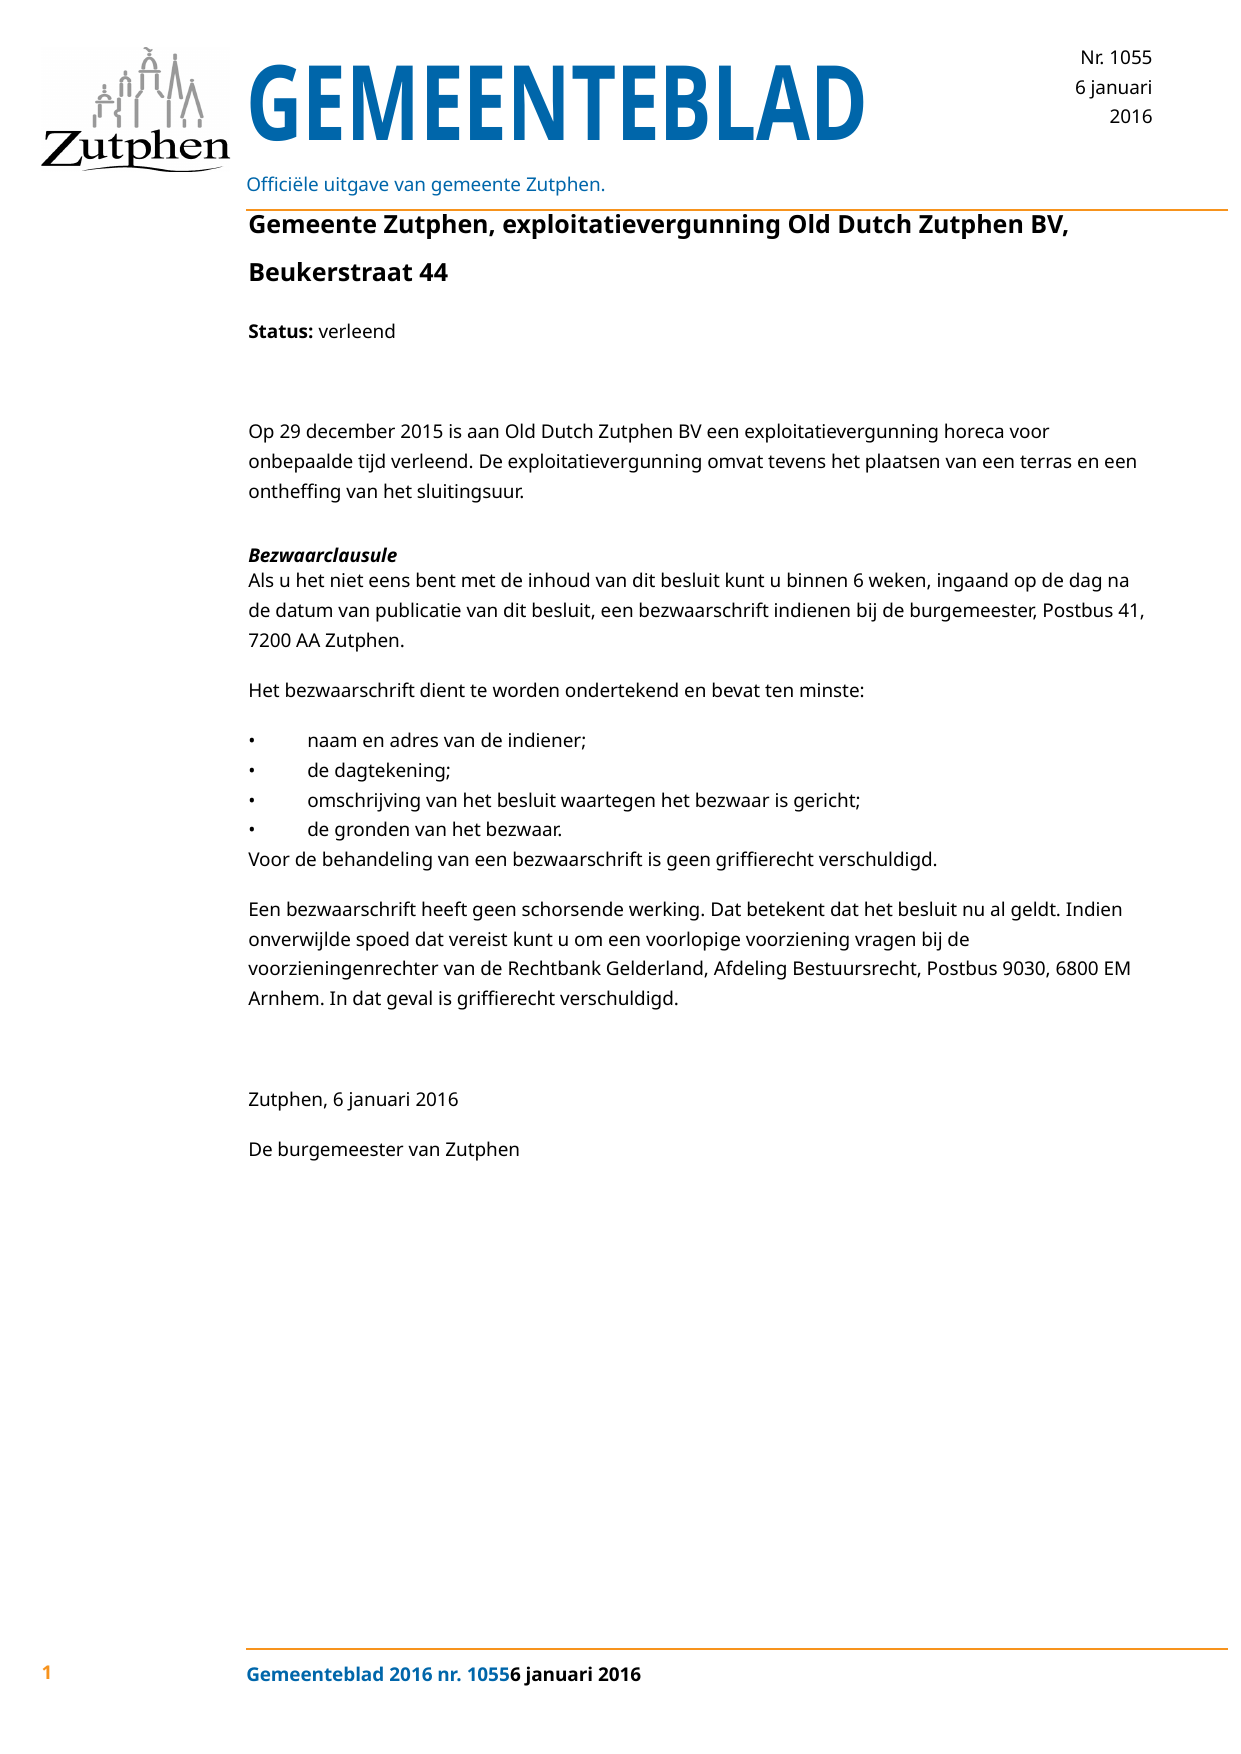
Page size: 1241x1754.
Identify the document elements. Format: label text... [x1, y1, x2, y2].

text De burgemeester van Zutphen [248, 1136, 1152, 1162]
list de dagtekening; [248, 757, 1152, 783]
text Gemeente Zutphen, exploitatievergunning Old Dutch Zutphen BV, Beukerstraat 44 [248, 211, 1152, 288]
text Een bezwaarschrift heeft geen schorsende werking. Dat betekent dat het besluit nu al geldt. Indien onverwijlde spoed dat vereist kunt u om een voorlopige voorziening vragen bij de voorzieningenrechter van de Rechtbank Gelderland, Afdeling Bestuursrecht, Postbus 9030, 6800 EM Arnhem. In dat geval is griffierecht verschuldigd. [248, 896, 1152, 1011]
list naam en adres van de indiener; [248, 728, 1152, 753]
list de gronden van het bezwaar. [248, 816, 1152, 842]
text Bezwaarclausule [248, 542, 1152, 568]
picture [41, 47, 231, 172]
text Het bezwaarschrift dient te worden ondertekend en bevat ten minste: [248, 677, 1152, 703]
text Zutphen, 6 januari 2016 [248, 1086, 1152, 1112]
text Op 29 december 2015 is aan Old Dutch Zutphen BV een exploitatievergunning horeca voor onbepaalde tijd verleend. De exploitatievergunning omvat tevens het plaatsen van een terras en een ontheffing van het sluitingsuur. [248, 419, 1152, 504]
text Voor de behandeling van een bezwaarschrift is geen griffierecht verschuldigd. [248, 846, 1152, 872]
list omschrijving van het besluit waartegen het bezwaar is gericht; [248, 787, 1152, 812]
text Als u het niet eens bent met de inhoud van dit besluit kunt u binnen 6 weken, ingaand op de dag na de datum van publicatie van dit besluit, een bezwaarschrift indienen bij de burgemeester, Postbus 41, 7200 AA Zutphen. [248, 568, 1152, 652]
text Status: verleend [248, 318, 1152, 344]
